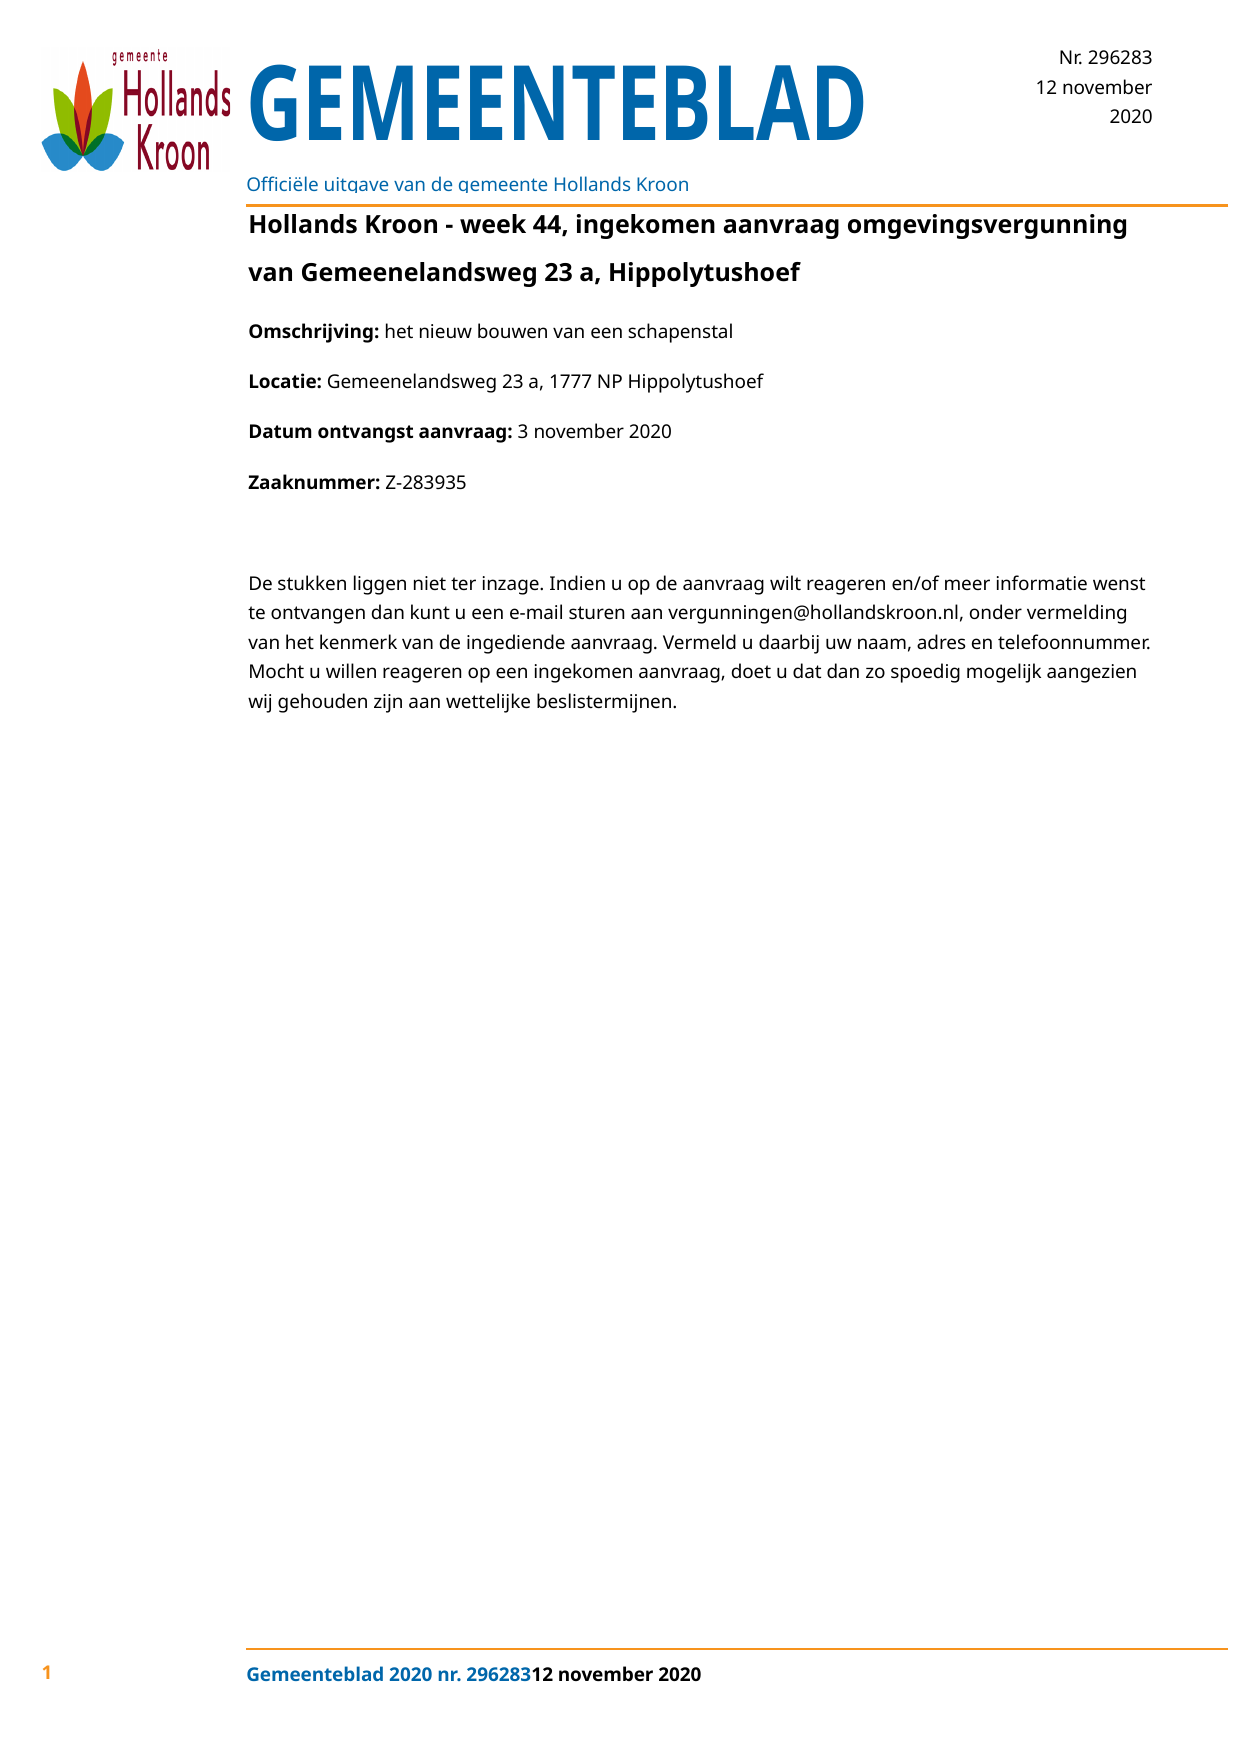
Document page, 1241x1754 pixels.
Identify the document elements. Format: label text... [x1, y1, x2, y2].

text Hollands Kroon - week 44, ingekomen aanvraag omgevingsvergunning van Gemeenelandsweg 23 a, Hippolytushoef [248, 207, 1152, 288]
text Datum ontvangst aanvraag: 3 november 2020 [248, 419, 1152, 444]
text Zaaknummer: Z-283935 [248, 469, 1152, 495]
picture [41, 47, 231, 172]
text Locatie: Gemeenelandsweg 23 a, 1777 NP Hippolytushoef [248, 368, 1152, 394]
text Omschrijving: het nieuw bouwen van een schapenstal [248, 318, 1152, 344]
text De stukken liggen niet ter inzage. Indien u op de aanvraag wilt reageren en/of meer informatie wenst te ontvangen dan kunt u een e-mail sturen aan vergunningen@hollandskroon.nl, onder vermelding van het kenmerk van de ingediende aanvraag. Vermeld u daarbij uw naam, adres en telefoonnummer. Mocht u willen reageren op een ingekomen aanvraag, doet u dat dan zo spoedig mogelijk aangezien wij gehouden zijn aan wettelijke beslistermijnen. [248, 570, 1152, 714]
